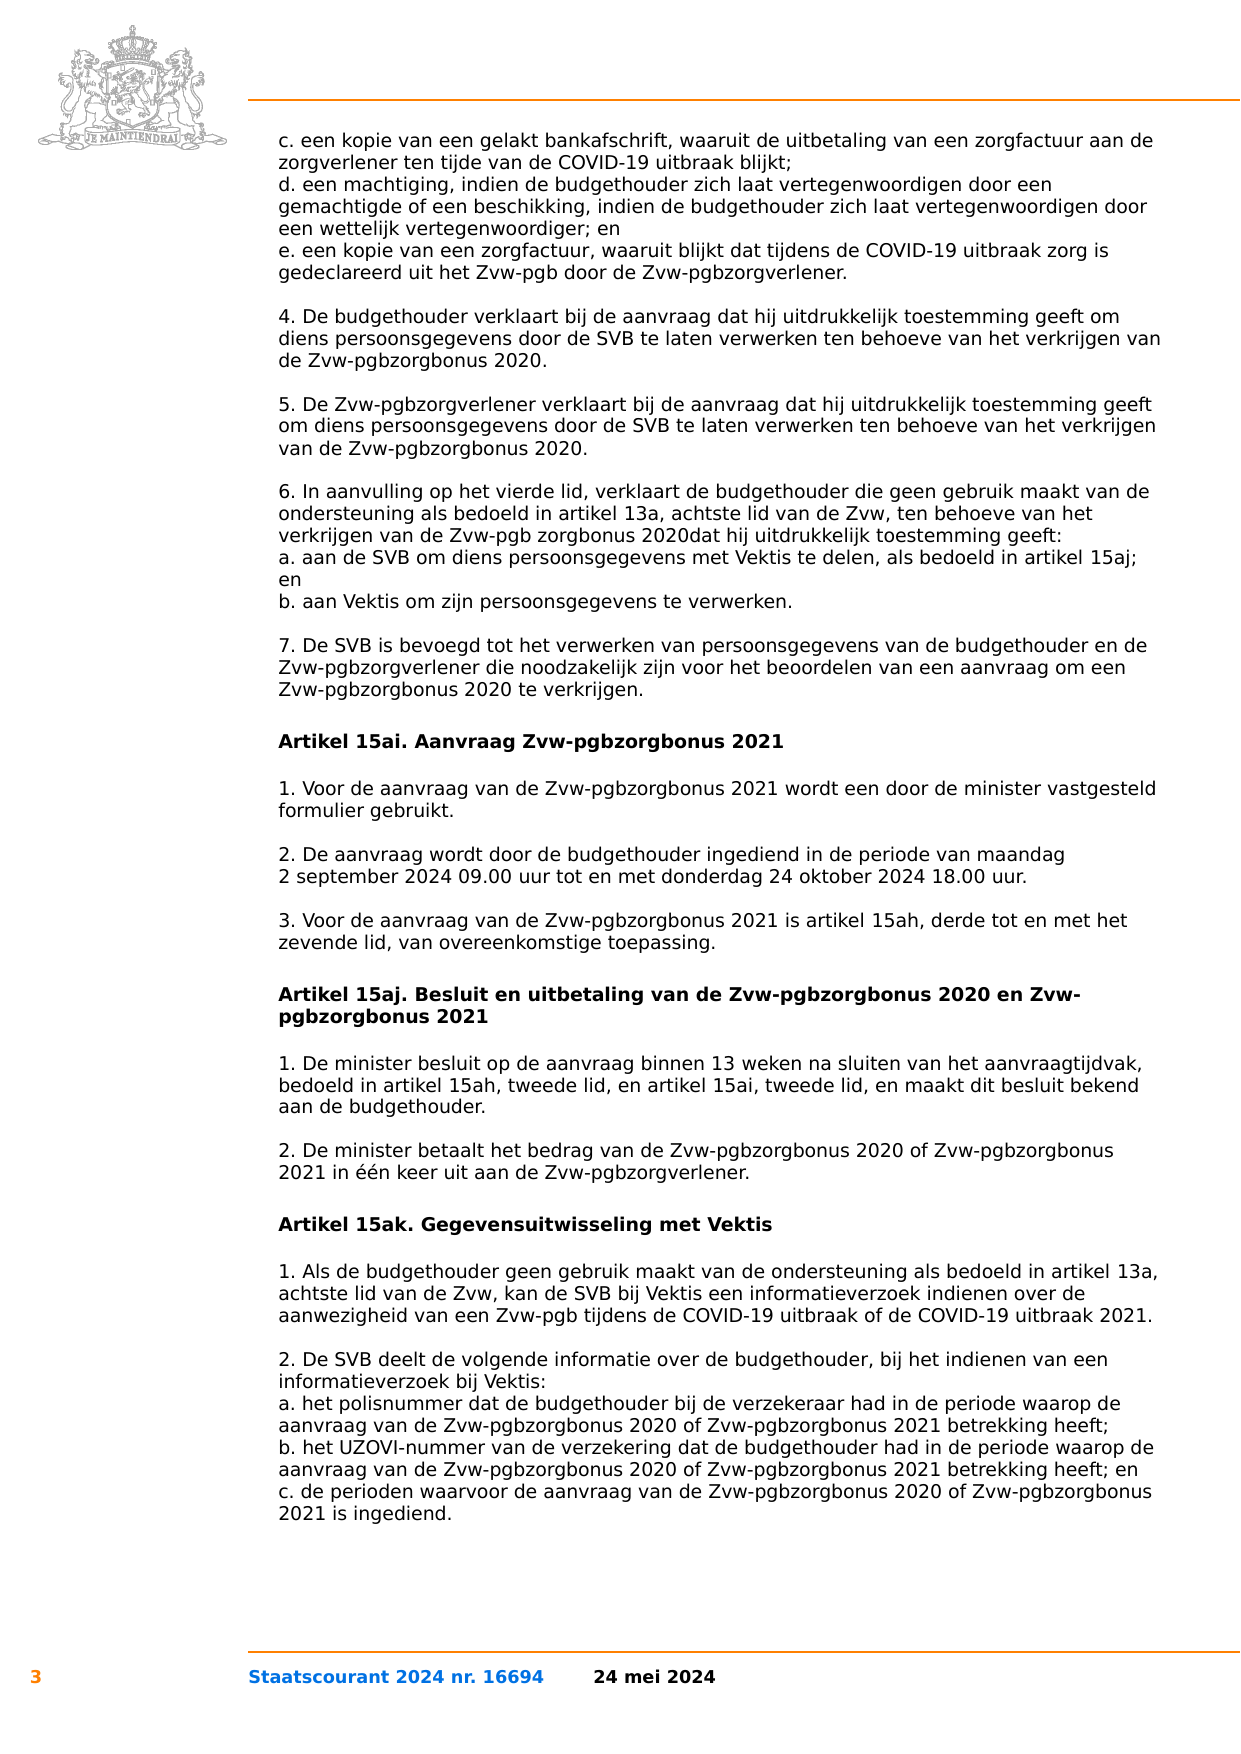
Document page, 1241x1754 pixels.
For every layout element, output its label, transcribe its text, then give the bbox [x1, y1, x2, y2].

text b. aan Vektis om zijn persoonsgegevens te verwerken. [278, 591, 1163, 613]
text c. een kopie van een gelakt bankafschrift, waaruit de uitbetaling van een zorgfactuur aan de zorgverlener ten tijde van de COVID-19 uitbraak blijkt; [278, 130, 1163, 174]
text 3. Voor de aanvraag van de Zvw-pgbzorgbonus 2021 is artikel 15ah, derde tot en met het zevende lid, van overeenkomstige toepassing. [278, 909, 1163, 953]
text c. de perioden waarvoor de aanvraag van de Zvw-pgbzorgbonus 2020 of Zvw-pgbzorgbonus 2021 is ingediend. [278, 1481, 1163, 1525]
text 2. De SVB deelt de volgende informatie over de budgethouder, bij het indienen van een informatieverzoek bij Vektis: [278, 1349, 1163, 1393]
text 2. De minister betaalt het bedrag van de Zvw-pgbzorgbonus 2020 of Zvw-pgbzorgbonus 2021 in één keer uit aan de Zvw-pgbzorgverlener. [278, 1140, 1163, 1184]
subtitle Artikel 15ai. Aanvraag Zvw-pgbzorgbonus 2021 [278, 731, 1163, 753]
text 5. De Zvw-pgbzorgverlener verklaart bij de aanvraag dat hij uitdrukkelijk toestemming geeft om diens persoonsgegevens door de SVB te laten verwerken ten behoeve van het verkrijgen van de Zvw-pgbzorgbonus 2020. [278, 393, 1163, 459]
subtitle Artikel 15ak. Gegevensuitwisseling met Vektis [278, 1214, 1163, 1236]
text 2. De aanvraag wordt door de budgethouder ingediend in de periode van maandag 2 september 2024 09.00 uur tot en met donderdag 24 oktober 2024 18.00 uur. [278, 844, 1163, 888]
text 1. De minister besluit op de aanvraag binnen 13 weken na sluiten van het aanvraagtijdvak, bedoeld in artikel 15ah, tweede lid, en artikel 15ai, tweede lid, en maakt dit besluit bekend aan de budgethouder. [278, 1052, 1163, 1118]
text 1. Als de budgethouder geen gebruik maakt van de ondersteuning als bedoeld in artikel 13a, achtste lid van de Zvw, kan de SVB bij Vektis een informatieverzoek indienen over de aanwezigheid van een Zvw-pgb tijdens de COVID-19 uitbraak of de COVID-19 uitbraak 2021. [278, 1261, 1163, 1327]
picture [38, 25, 227, 150]
text 1. Voor de aanvraag van de Zvw-pgbzorgbonus 2021 wordt een door de minister vastgesteld formulier gebruikt. [278, 778, 1163, 822]
text a. aan de SVB om diens persoonsgegevens met Vektis te delen, als bedoeld in artikel 15aj; en [278, 547, 1163, 591]
text a. het polisnummer dat de budgethouder bij de verzekeraar had in de periode waarop de aanvraag van de Zvw-pgbzorgbonus 2020 of Zvw-pgbzorgbonus 2021 betrekking heeft; [278, 1393, 1163, 1437]
text 4. De budgethouder verklaart bij de aanvraag dat hij uitdrukkelijk toestemming geeft om diens persoonsgegevens door de SVB te laten verwerken ten behoeve van het verkrijgen van de Zvw-pgbzorgbonus 2020. [278, 306, 1163, 372]
text 6. In aanvulling op het vierde lid, verklaart de budgethouder die geen gebruik maakt van de ondersteuning als bedoeld in artikel 13a, achtste lid van de Zvw, ten behoeve van het verkrijgen van de Zvw-pgb zorgbonus 2020dat hij uitdrukkelijk toestemming geeft: [278, 481, 1163, 547]
text d. een machtiging, indien de budgethouder zich laat vertegenwoordigen door een gemachtigde of een beschikking, indien de budgethouder zich laat vertegenwoordigen door een wettelijk vertegenwoordiger; en [278, 174, 1163, 240]
subtitle Artikel 15aj. Besluit en uitbetaling van de Zvw-pgbzorgbonus 2020 en Zvw-pgbzorgbonus 2021 [278, 983, 1163, 1027]
text 7. De SVB is bevoegd tot het verwerken van persoonsgegevens van de budgethouder en de Zvw-pgbzorgverlener die noodzakelijk zijn voor het beoordelen van een aanvraag om een Zvw-pgbzorgbonus 2020 te verkrijgen. [278, 635, 1163, 701]
text b. het UZOVI-nummer van de verzekering dat de budgethouder had in de periode waarop de aanvraag van de Zvw-pgbzorgbonus 2020 of Zvw-pgbzorgbonus 2021 betrekking heeft; en [278, 1437, 1163, 1481]
text e. een kopie van een zorgfactuur, waaruit blijkt dat tijdens de COVID-19 uitbraak zorg is gedeclareerd uit het Zvw-pgb door de Zvw-pgbzorgverlener. [278, 240, 1163, 284]
